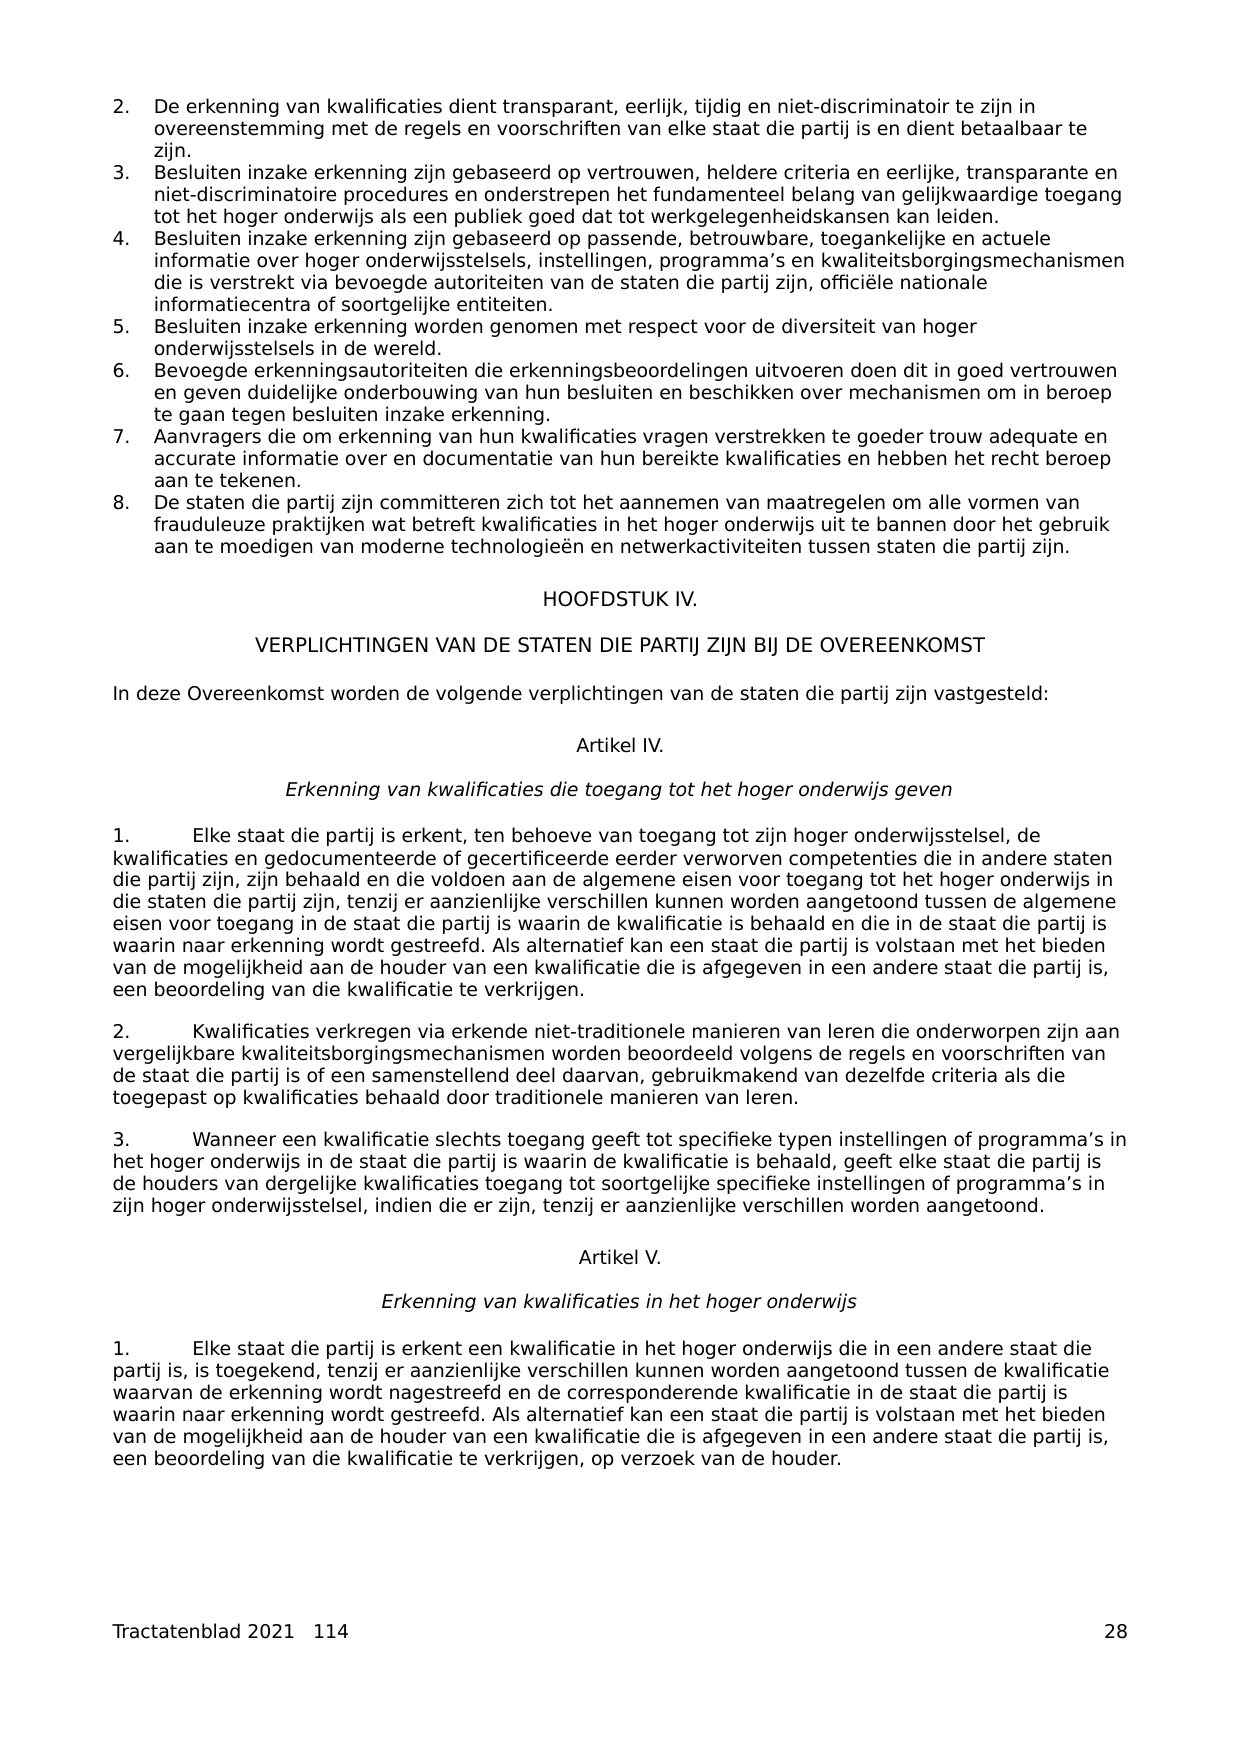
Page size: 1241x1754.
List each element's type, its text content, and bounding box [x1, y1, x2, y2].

subtitle Artikel V. Erkenning van kwalificaties in het hoger onderwijs [112, 1247, 1128, 1313]
text 1. Elke staat die partij is erkent, ten behoeve van toegang tot zijn hoger onderwijsstelsel, de kwalificaties en gedocumenteerde of gecertificeerde eerder verworven competenties die in andere staten die partij zijn, zijn behaald en die voldoen aan de algemene eisen voor toegang tot het hoger onderwijs in die staten die partij zijn, tenzij er aanzienlijke verschillen kunnen worden aangetoond tussen de algemene eisen voor toegang in de staat die partij is waarin de kwalificatie is behaald en die in de staat die partij is waarin naar erkenning wordt gestreefd. Als alternatief kan een staat die partij is volstaan met het bieden van de mogelijkheid aan de houder van een kwalificatie die is afgegeven in een andere staat die partij is, een beoordeling van die kwalificatie te verkrijgen. [112, 825, 1128, 1001]
text 6. Bevoegde erkenningsautoriteiten die erkenningsbeoordelingen uitvoeren doen dit in goed vertrouwen en geven duidelijke onderbouwing van hun besluiten en beschikken over mechanismen om in beroep te gaan tegen besluiten inzake erkenning. [112, 360, 1128, 426]
text 3. Besluiten inzake erkenning zijn gebaseerd op vertrouwen, heldere criteria en eerlijke, transparante en niet-discriminatoire procedures en onderstrepen het fundamenteel belang van gelijkwaardige toegang tot het hoger onderwijs als een publiek goed dat tot werkgelegenheidskansen kan leiden. [112, 162, 1128, 228]
text 1. Elke staat die partij is erkent een kwalificatie in het hoger onderwijs die in een andere staat die partij is, is toegekend, tenzij er aanzienlijke verschillen kunnen worden aangetoond tussen de kwalificatie waarvan de erkenning wordt nagestreefd en de corresponderende kwalificatie in de staat die partij is waarin naar erkenning wordt gestreefd. Als alternatief kan een staat die partij is volstaan met het bieden van de mogelijkheid aan de houder van een kwalificatie die is afgegeven in een andere staat die partij is, een beoordeling van die kwalificatie te verkrijgen, op verzoek van de houder. [112, 1338, 1128, 1470]
text 5. Besluiten inzake erkenning worden genomen met respect voor de diversiteit van hoger onderwijsstelsels in de wereld. [112, 316, 1128, 360]
text 2. Kwalificaties verkregen via erkende niet-traditionele manieren van leren die onderworpen zijn aan vergelijkbare kwaliteitsborgingsmechanismen worden beoordeeld volgens de regels en voorschriften van de staat die partij is of een samenstellend deel daarvan, gebruikmakend van dezelfde criteria als die toegepast op kwalificaties behaald door traditionele manieren van leren. [112, 1021, 1128, 1109]
text 4. Besluiten inzake erkenning zijn gebaseerd op passende, betrouwbare, toegankelijke en actuele informatie over hoger onderwijsstelsels, instellingen, programma’s en kwaliteitsborgingsmechanismen die is verstrekt via bevoegde autoriteiten van de staten die partij zijn, officiële nationale informatiecentra of soortgelijke entiteiten. [112, 228, 1128, 316]
text 8. De staten die partij zijn committeren zich tot het aannemen van maatregelen om alle vormen van frauduleuze praktijken wat betreft kwalificaties in het hoger onderwijs uit te bannen door het gebruik aan te moedigen van moderne technologieën en netwerkactiviteiten tussen staten die partij zijn. [112, 492, 1128, 557]
text In deze Overeenkomst worden de volgende verplichtingen van de staten die partij zijn vastgesteld: [112, 682, 1128, 704]
subtitle Artikel IV. Erkenning van kwalificaties die toegang tot het hoger onderwijs geven [112, 734, 1128, 800]
text 7. Aanvragers die om erkenning van hun kwalificaties vragen verstrekken te goeder trouw adequate en accurate informatie over en documentatie van hun bereikte kwalificaties en hebben het recht beroep aan te tekenen. [112, 426, 1128, 492]
text 3. Wanneer een kwalificatie slechts toegang geeft tot specifieke typen instellingen of programma’s in het hoger onderwijs in de staat die partij is waarin de kwalificatie is behaald, geeft elke staat die partij is de houders van dergelijke kwalificaties toegang tot soortgelijke specifieke instellingen of programma’s in zijn hoger onderwijsstelsel, indien die er zijn, tenzij er aanzienlijke verschillen worden aangetoond. [112, 1129, 1128, 1217]
subtitle HOOFDSTUK IV. VERPLICHTINGEN VAN DE STATEN DIE PARTIJ ZIJN BIJ DE OVEREENKOMST [112, 587, 1128, 657]
text 2. De erkenning van kwalificaties dient transparant, eerlijk, tijdig en niet-discriminatoir te zijn in overeenstemming met de regels en voorschriften van elke staat die partij is en dient betaalbaar te zijn. [112, 96, 1128, 162]
